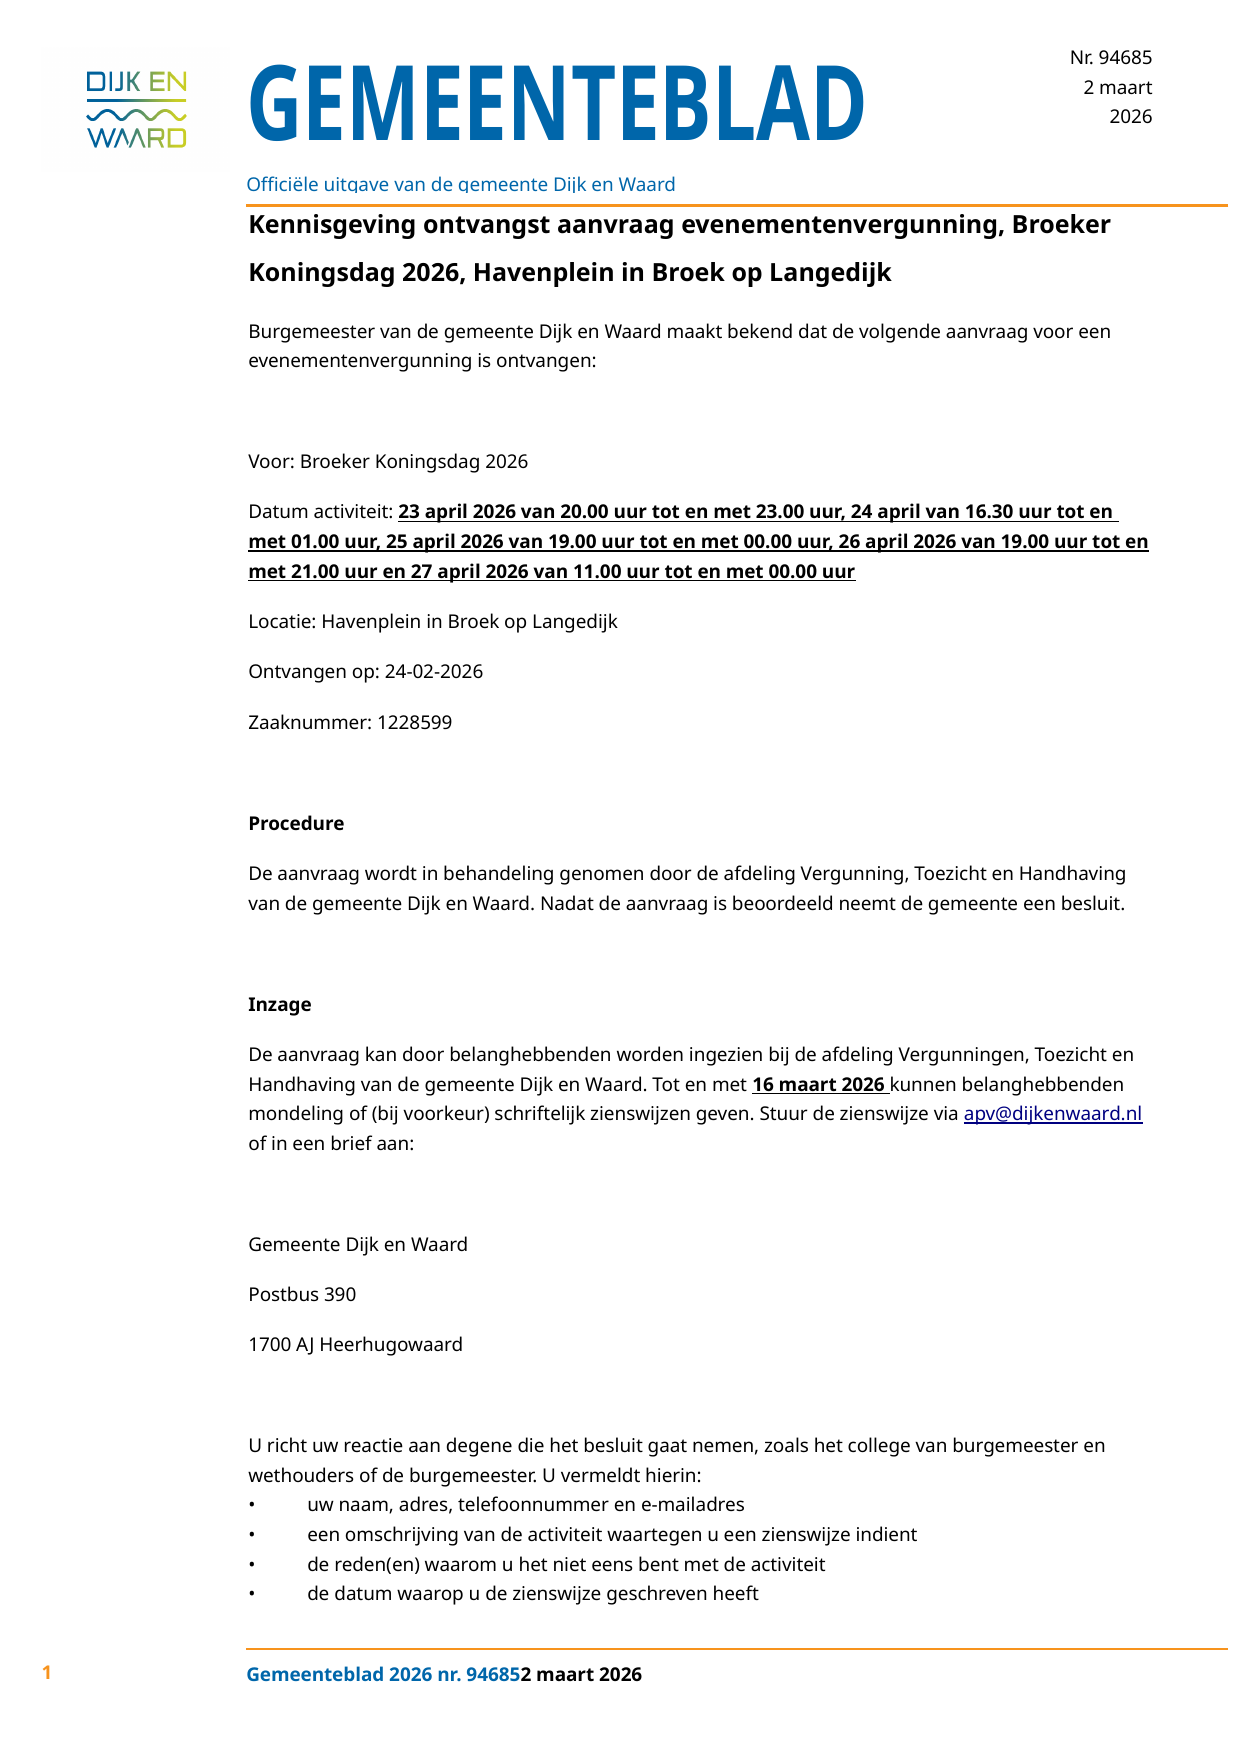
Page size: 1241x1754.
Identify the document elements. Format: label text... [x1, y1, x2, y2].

text Gemeente Dijk en Waard [248, 1231, 1152, 1257]
text Burgemeester van de gemeente Dijk en Waard maakt bekend dat de volgende aanvraag voor een evenementenvergunning is ontvangen: [248, 318, 1152, 373]
list uw naam, adres, telefoonnummer en e-mailadres [248, 1492, 1152, 1517]
list de datum waarop u de zienswijze geschreven heeft [248, 1580, 1152, 1606]
text Procedure [248, 810, 1152, 836]
text Zaaknummer: 1228599 [248, 709, 1152, 735]
text Voor: Broeker Koningsdag 2026 [248, 448, 1152, 474]
text 1700 AJ Heerhugowaard [248, 1332, 1152, 1357]
list de reden(en) waarom u het niet eens bent met de activiteit [248, 1551, 1152, 1577]
text De aanvraag kan door belanghebbenden worden ingezien bij de afdeling Vergunningen, Toezicht en Handhaving van de gemeente Dijk en Waard. Tot en met 16 maart 2026 kunnen belanghebbenden mondeling of (bij voorkeur) schriftelijk zienswijzen geven. Stuur de zienswijze via apv@dijkenwaard.nl of in een brief aan: [248, 1041, 1152, 1156]
text De aanvraag wordt in behandeling genomen door de afdeling Vergunning, Toezicht en Handhaving van de gemeente Dijk en Waard. Nadat de aanvraag is beoordeeld neemt de gemeente een besluit. [248, 860, 1152, 916]
text U richt uw reactie aan degene die het besluit gaat nemen, zoals het college van burgemeester en wethouders of de burgemeester. U vermeldt hierin: [248, 1432, 1152, 1488]
text Ontvangen op: 24-02-2026 [248, 659, 1152, 684]
text Postbus 390 [248, 1281, 1152, 1307]
list een omschrijving van de activiteit waartegen u een zienswijze indient [248, 1521, 1152, 1547]
picture [41, 47, 231, 172]
text Locatie: Havenplein in Broek op Langedijk [248, 608, 1152, 634]
text Kennisgeving ontvangst aanvraag evenementenvergunning, Broeker Koningsdag 2026, Havenplein in Broek op Langedijk [248, 207, 1152, 288]
text Datum activiteit: 23 april 2026 van 20.00 uur tot en met 23.00 uur, 24 april van 16.30 uur tot en met 01.00 uur, 25 april 2026 van 19.00 uur tot en met 00.00 uur, 26 april 2026 van 19.00 uur tot en met 21.00 uur en 27 april 2026 van 11.00 uur tot en met 00.00 uur [248, 499, 1152, 584]
text Inzage [248, 991, 1152, 1017]
